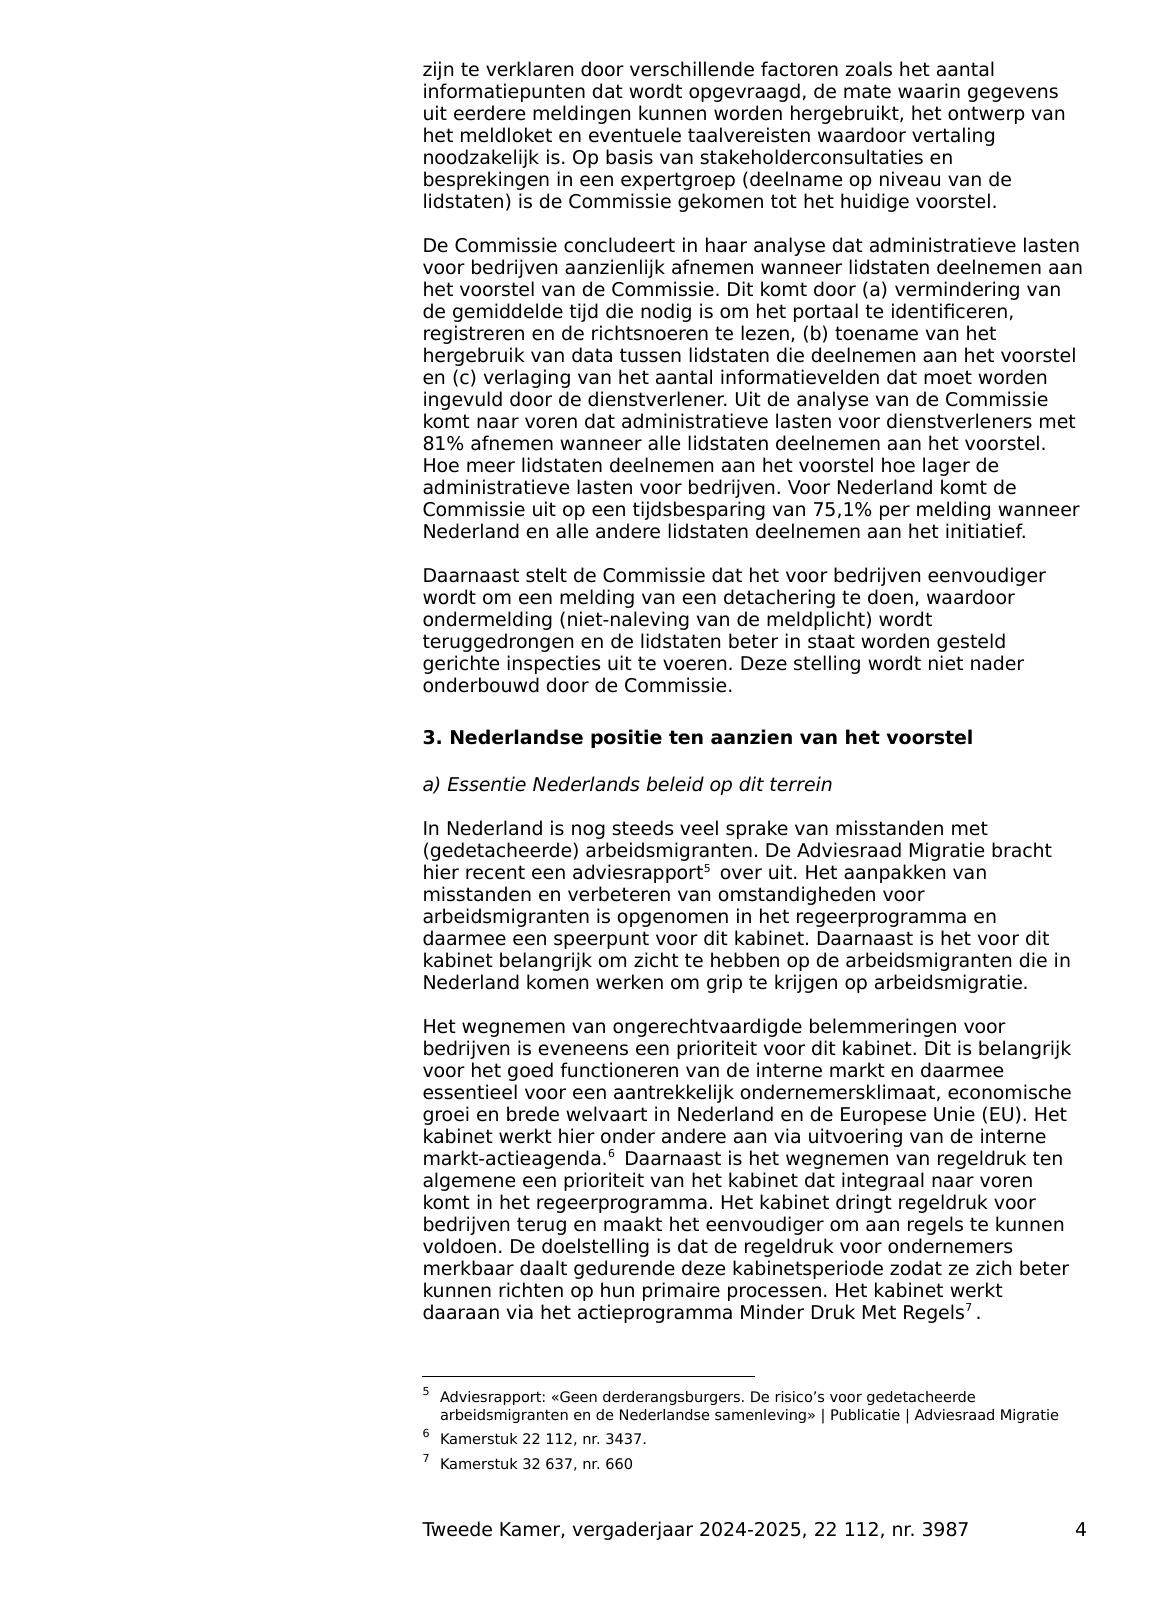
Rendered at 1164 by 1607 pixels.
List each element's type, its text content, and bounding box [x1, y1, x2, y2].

text De Commissie concludeert in haar analyse dat administratieve lasten voor bedrijven aanzienlijk afnemen wanneer lidstaten deelnemen aan het voorstel van de Commissie. Dit komt door (a) vermindering van de gemiddelde tijd die nodig is om het portaal te identificeren, registreren en de richtsnoeren te lezen, (b) toename van het hergebruik van data tussen lidstaten die deelnemen aan het voorstel en (c) verlaging van het aantal informatievelden dat moet worden ingevuld door de dienstverlener. Uit de analyse van de Commissie komt naar voren dat administratieve lasten voor dienstverleners met 81% afnemen wanneer alle lidstaten deelnemen aan het voorstel. Hoe meer lidstaten deelnemen aan het voorstel hoe lager de administratieve lasten voor bedrijven. Voor Nederland komt de Commissie uit op een tijdsbesparing van 75,1% per melding wanneer Nederland en alle andere lidstaten deelnemen aan het initiatief. [422, 235, 1087, 543]
text Adviesrapport: «Geen derderangsburgers. De risico’s voor gedetacheerde arbeidsmigranten en de Nederlandse samenleving» | Publicatie | Adviesraad Migratie [422, 1385, 1087, 1424]
text Kamerstuk 32 637, nr. 660 [422, 1452, 1087, 1474]
text zijn te verklaren door verschillende factoren zoals het aantal informatiepunten dat wordt opgevraagd, de mate waarin gegevens uit eerdere meldingen kunnen worden hergebruikt, het ontwerp van het meldloket en eventuele taalvereisten waardoor vertaling noodzakelijk is. Op basis van stakeholderconsultaties en besprekingen in een expertgroep (deelname op niveau van de lidstaten) is de Commissie gekomen tot het huidige voorstel. [422, 59, 1087, 213]
subtitle a) Essentie Nederlands beleid op dit terrein [422, 774, 1087, 796]
text Het wegnemen van ongerechtvaardigde belemmeringen voor bedrijven is eveneens een prioriteit voor dit kabinet. Dit is belangrijk voor het goed functioneren van de interne markt en daarmee essentieel voor een aantrekkelijk ondernemersklimaat, economische groei en brede welvaart in Nederland en de Europese Unie (EU). Het kabinet werkt hier onder andere aan via uitvoering van de interne markt-actieagenda. Daarnaast is het wegnemen van regeldruk ten algemene een prioriteit van het kabinet dat integraal naar voren komt in het regeerprogramma. Het kabinet dringt regeldruk voor bedrijven terug en maakt het eenvoudiger om aan regels te kunnen voldoen. De doelstelling is dat de regeldruk voor ondernemers merkbaar daalt gedurende deze kabinetsperiode zodat ze zich beter kunnen richten op hun primaire processen. Het kabinet werkt daaraan via het actieprogramma Minder Druk Met Regels. [422, 1016, 1087, 1324]
subtitle 3. Nederlandse positie ten aanzien van het voorstel [422, 727, 1087, 749]
text In Nederland is nog steeds veel sprake van misstanden met (gedetacheerde) arbeidsmigranten. De Adviesraad Migratie bracht hier recent een adviesrapport over uit. Het aanpakken van misstanden en verbeteren van omstandigheden voor arbeidsmigranten is opgenomen in het regeerprogramma en daarmee een speerpunt voor dit kabinet. Daarnaast is het voor dit kabinet belangrijk om zicht te hebben op de arbeidsmigranten die in Nederland komen werken om grip te krijgen op arbeidsmigratie. [422, 818, 1087, 994]
text Kamerstuk 22 112, nr. 3437. [422, 1427, 1087, 1449]
text Daarnaast stelt de Commissie dat het voor bedrijven eenvoudiger wordt om een melding van een detachering te doen, waardoor ondermelding (niet-naleving van de meldplicht) wordt teruggedrongen en de lidstaten beter in staat worden gesteld gerichte inspecties uit te voeren. Deze stelling wordt niet nader onderbouwd door de Commissie. [422, 565, 1087, 697]
